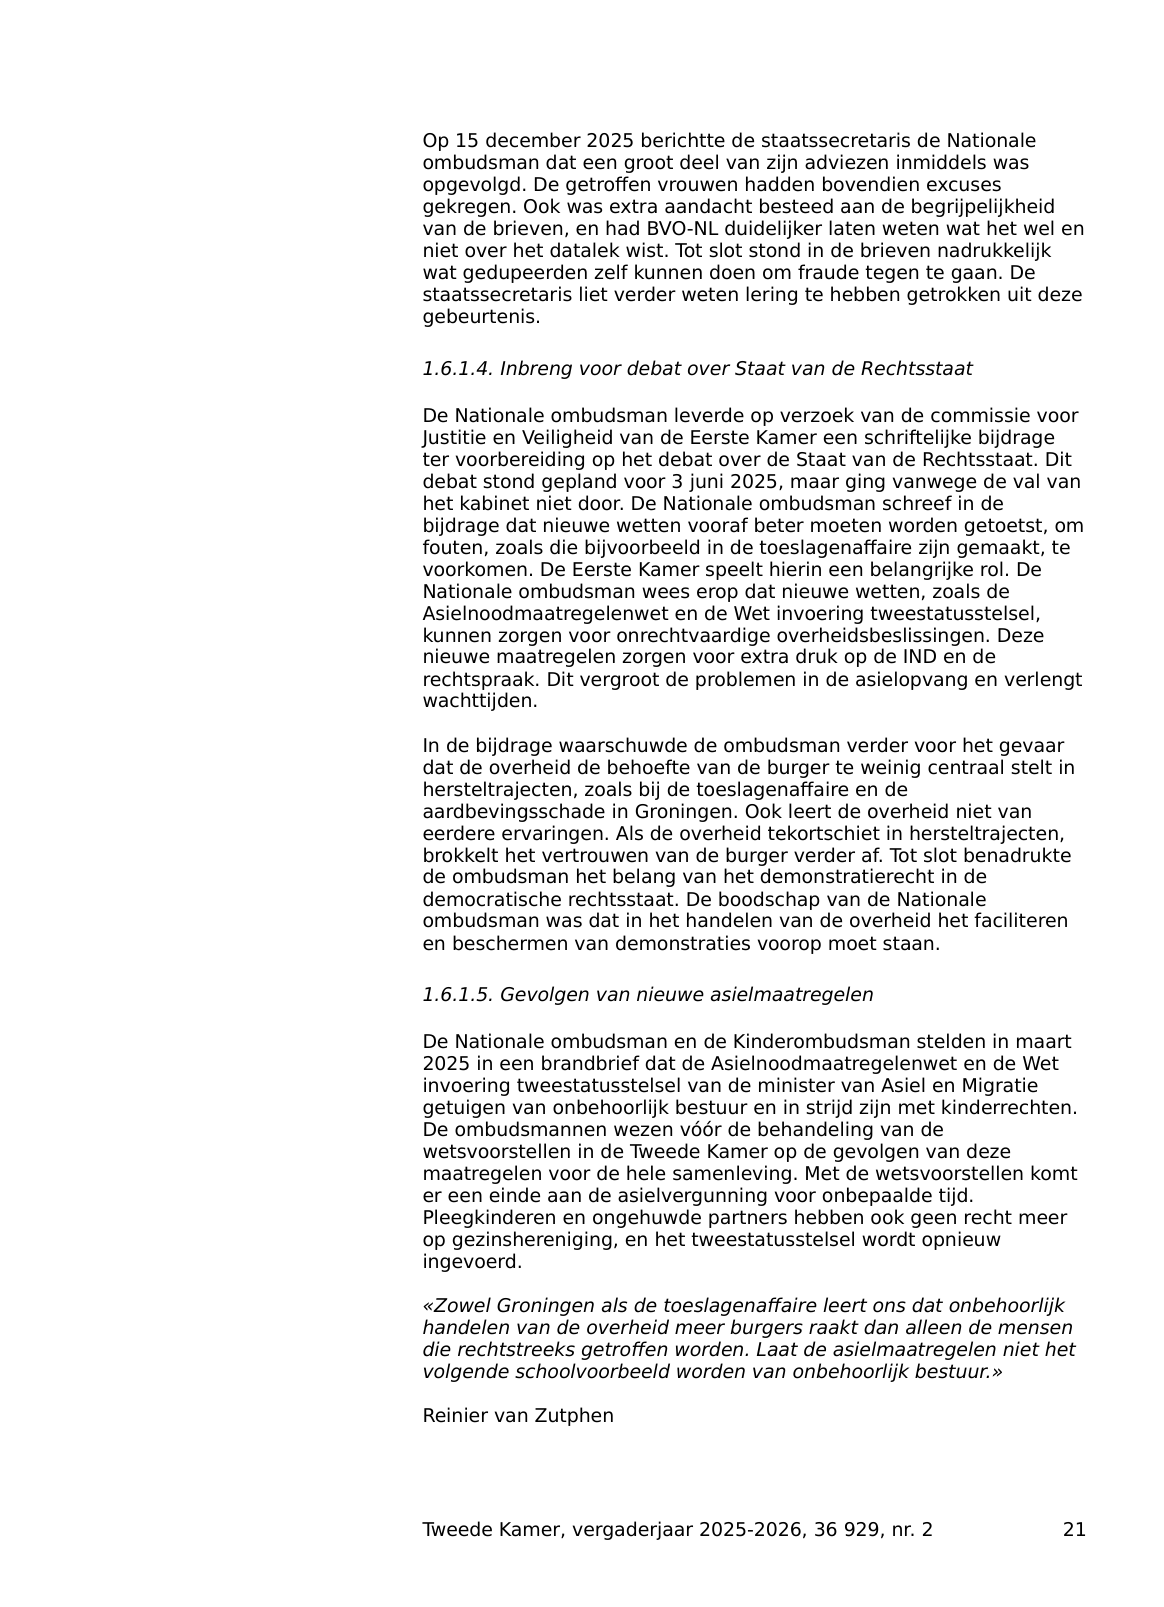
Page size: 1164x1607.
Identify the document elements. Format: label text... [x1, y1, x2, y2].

text «Zowel Groningen als de toeslagenaffaire leert ons dat onbehoorlijk handelen van de overheid meer burgers raakt dan alleen de mensen die rechtstreeks getroffen worden. Laat de asielmaatregelen niet het volgende schoolvoorbeeld worden van onbehoorlijk bestuur.» [422, 1295, 1087, 1383]
text In de bijdrage waarschuwde de ombudsman verder voor het gevaar dat de overheid de behoefte van de burger te weinig centraal stelt in hersteltrajecten, zoals bij de toeslagenaffaire en de aardbevingsschade in Groningen. Ook leert de overheid niet van eerdere ervaringen. Als de overheid tekortschiet in hersteltrajecten, brokkelt het vertrouwen van de burger verder af. Tot slot benadrukte de ombudsman het belang van het demonstratierecht in de democratische rechtsstaat. De boodschap van de Nationale ombudsman was dat in het handelen van de overheid het faciliteren en beschermen van demonstraties voorop moet staan. [422, 734, 1087, 954]
text De Nationale ombudsman en de Kinderombudsman stelden in maart 2025 in een brandbrief dat de Asielnoodmaatregelenwet en de Wet invoering tweestatusstelsel van de minister van Asiel en Migratie getuigen van onbehoorlijk bestuur en in strijd zijn met kinderrechten. De ombudsmannen wezen vóór de behandeling van de wetsvoorstellen in de Tweede Kamer op de gevolgen van deze maatregelen voor de hele samenleving. Met de wetsvoorstellen komt er een einde aan de asielvergunning voor onbepaalde tijd. Pleegkinderen en ongehuwde partners hebben ook geen recht meer op gezinshereniging, en het tweestatusstelsel wordt opnieuw ingevoerd. [422, 1031, 1087, 1273]
text Reinier van Zutphen [422, 1405, 1087, 1427]
text Op 15 december 2025 berichtte de staatssecretaris de Nationale ombudsman dat een groot deel van zijn adviezen inmiddels was opgevolgd. De getroffen vrouwen hadden bovendien excuses gekregen. Ook was extra aandacht besteed aan de begrijpelijkheid van de brieven, en had BVO-NL duidelijker laten weten wat het wel en niet over het datalek wist. Tot slot stond in de brieven nadrukkelijk wat gedupeerden zelf kunnen doen om fraude tegen te gaan. De staatssecretaris liet verder weten lering te hebben getrokken uit deze gebeurtenis. [422, 130, 1087, 328]
subtitle 1.6.1.5. Gevolgen van nieuwe asielmaatregelen [422, 984, 1087, 1006]
subtitle 1.6.1.4. Inbreng voor debat over Staat van de Rechtsstaat [422, 358, 1087, 380]
text De Nationale ombudsman leverde op verzoek van de commissie voor Justitie en Veiligheid van de Eerste Kamer een schriftelijke bijdrage ter voorbereiding op het debat over de Staat van de Rechtsstaat. Dit debat stond gepland voor 3 juni 2025, maar ging vanwege de val van het kabinet niet door. De Nationale ombudsman schreef in de bijdrage dat nieuwe wetten vooraf beter moeten worden getoetst, om fouten, zoals die bijvoorbeeld in de toeslagenaffaire zijn gemaakt, te voorkomen. De Eerste Kamer speelt hierin een belangrijke rol. De Nationale ombudsman wees erop dat nieuwe wetten, zoals de Asielnoodmaatregelenwet en de Wet invoering tweestatusstelsel, kunnen zorgen voor onrechtvaardige overheidsbeslissingen. Deze nieuwe maatregelen zorgen voor extra druk op de IND en de rechtspraak. Dit vergroot de problemen in de asielopvang en verlengt wachttijden. [422, 405, 1087, 712]
